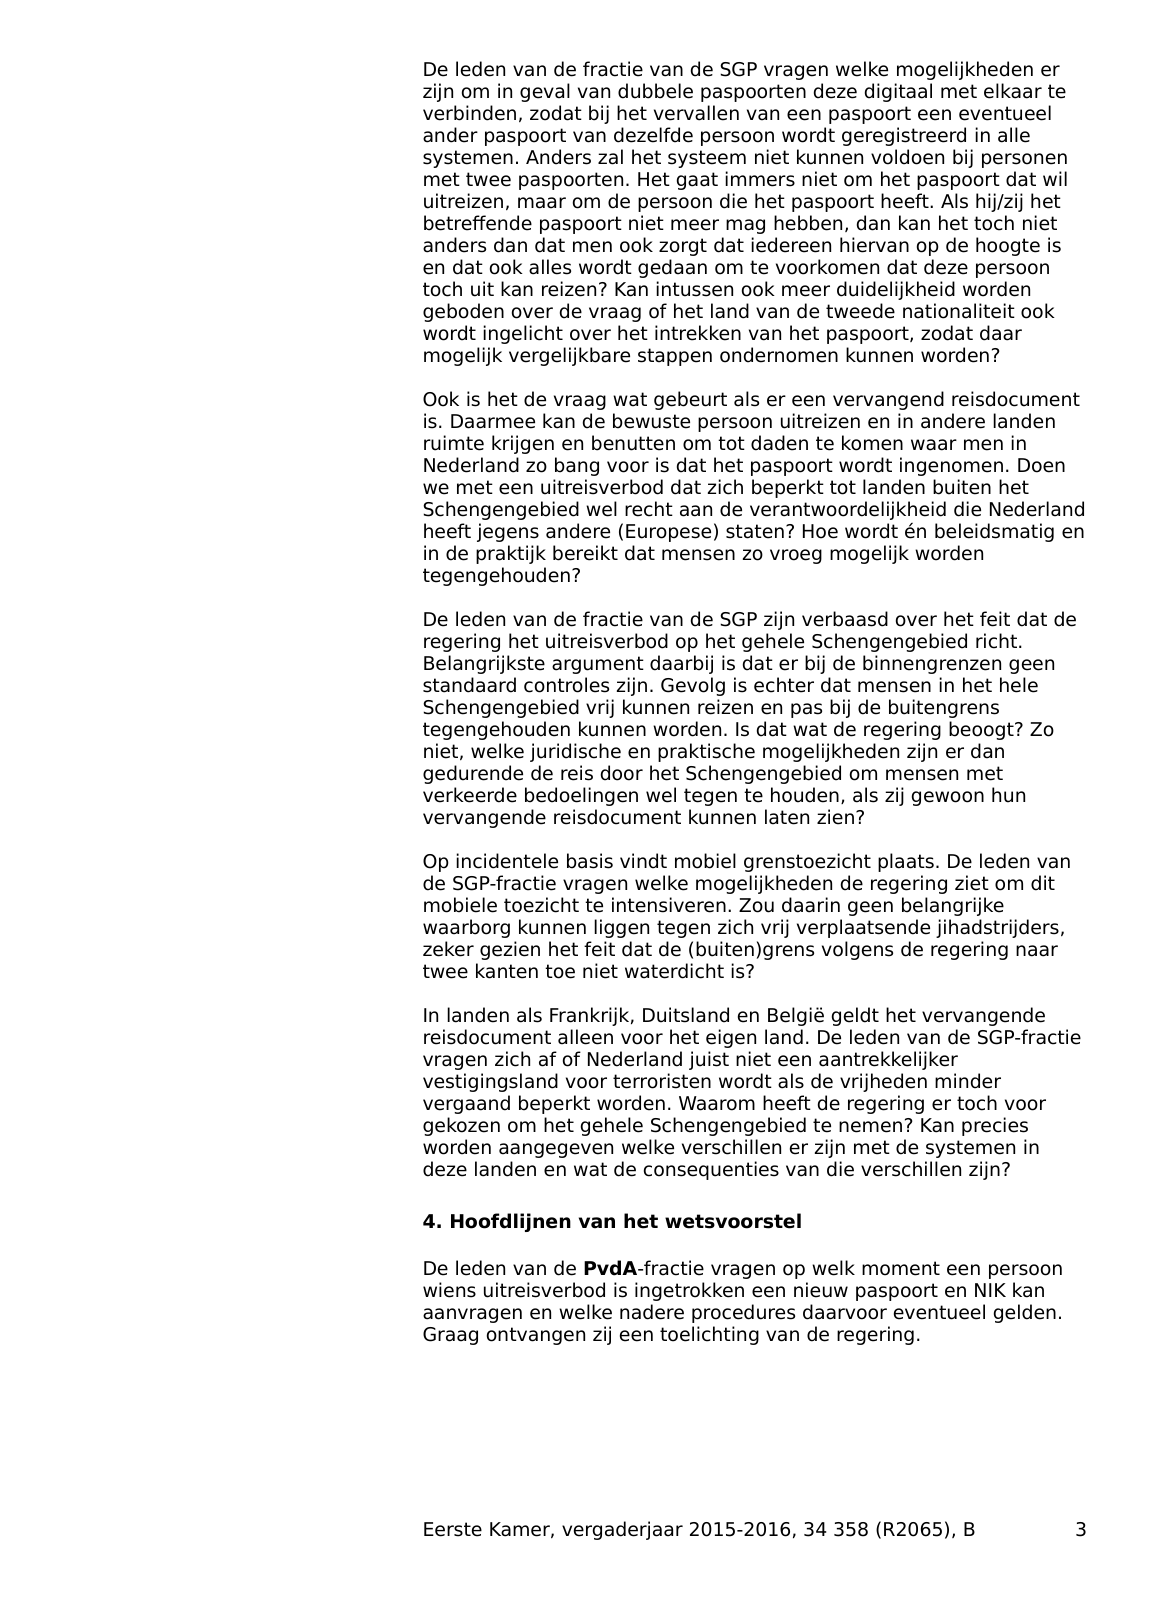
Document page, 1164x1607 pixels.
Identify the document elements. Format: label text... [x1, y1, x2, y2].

text De leden van de fractie van de SGP zijn verbaasd over het feit dat de regering het uitreisverbod op het gehele Schengengebied richt. Belangrijkste argument daarbij is dat er bij de binnengrenzen geen standaard controles zijn. Gevolg is echter dat mensen in het hele Schengengebied vrij kunnen reizen en pas bij de buitengrens tegengehouden kunnen worden. Is dat wat de regering beoogt? Zo niet, welke juridische en praktische mogelijkheden zijn er dan gedurende de reis door het Schengengebied om mensen met verkeerde bedoelingen wel tegen te houden, als zij gewoon hun vervangende reisdocument kunnen laten zien? [422, 609, 1087, 829]
text Op incidentele basis vindt mobiel grenstoezicht plaats. De leden van de SGP-fractie vragen welke mogelijkheden de regering ziet om dit mobiele toezicht te intensiveren. Zou daarin geen belangrijke waarborg kunnen liggen tegen zich vrij verplaatsende jihadstrijders, zeker gezien het feit dat de (buiten)grens volgens de regering naar twee kanten toe niet waterdicht is? [422, 851, 1087, 983]
subtitle 4. Hoofdlijnen van het wetsvoorstel [422, 1211, 1087, 1233]
text Ook is het de vraag wat gebeurt als er een vervangend reisdocument is. Daarmee kan de bewuste persoon uitreizen en in andere landen ruimte krijgen en benutten om tot daden te komen waar men in Nederland zo bang voor is dat het paspoort wordt ingenomen. Doen we met een uitreisverbod dat zich beperkt tot landen buiten het Schengengebied wel recht aan de verantwoordelijkheid die Nederland heeft jegens andere (Europese) staten? Hoe wordt én beleidsmatig en in de praktijk bereikt dat mensen zo vroeg mogelijk worden tegengehouden? [422, 389, 1087, 587]
text De leden van de fractie van de SGP vragen welke mogelijkheden er zijn om in geval van dubbele paspoorten deze digitaal met elkaar te verbinden, zodat bij het vervallen van een paspoort een eventueel ander paspoort van dezelfde persoon wordt geregistreerd in alle systemen. Anders zal het systeem niet kunnen voldoen bij personen met twee paspoorten. Het gaat immers niet om het paspoort dat wil uitreizen, maar om de persoon die het paspoort heeft. Als hij/zij het betreffende paspoort niet meer mag hebben, dan kan het toch niet anders dan dat men ook zorgt dat iedereen hiervan op de hoogte is en dat ook alles wordt gedaan om te voorkomen dat deze persoon toch uit kan reizen? Kan intussen ook meer duidelijkheid worden geboden over de vraag of het land van de tweede nationaliteit ook wordt ingelicht over het intrekken van het paspoort, zodat daar mogelijk vergelijkbare stappen ondernomen kunnen worden? [422, 59, 1087, 367]
text De leden van de PvdA-fractie vragen op welk moment een persoon wiens uitreisverbod is ingetrokken een nieuw paspoort en NIK kan aanvragen en welke nadere procedures daarvoor eventueel gelden. Graag ontvangen zij een toelichting van de regering. [422, 1258, 1087, 1346]
text In landen als Frankrijk, Duitsland en België geldt het vervangende reisdocument alleen voor het eigen land. De leden van de SGP-fractie vragen zich af of Nederland juist niet een aantrekkelijker vestigingsland voor terroristen wordt als de vrijheden minder vergaand beperkt worden. Waarom heeft de regering er toch voor gekozen om het gehele Schengengebied te nemen? Kan precies worden aangegeven welke verschillen er zijn met de systemen in deze landen en wat de consequenties van die verschillen zijn? [422, 1005, 1087, 1181]
